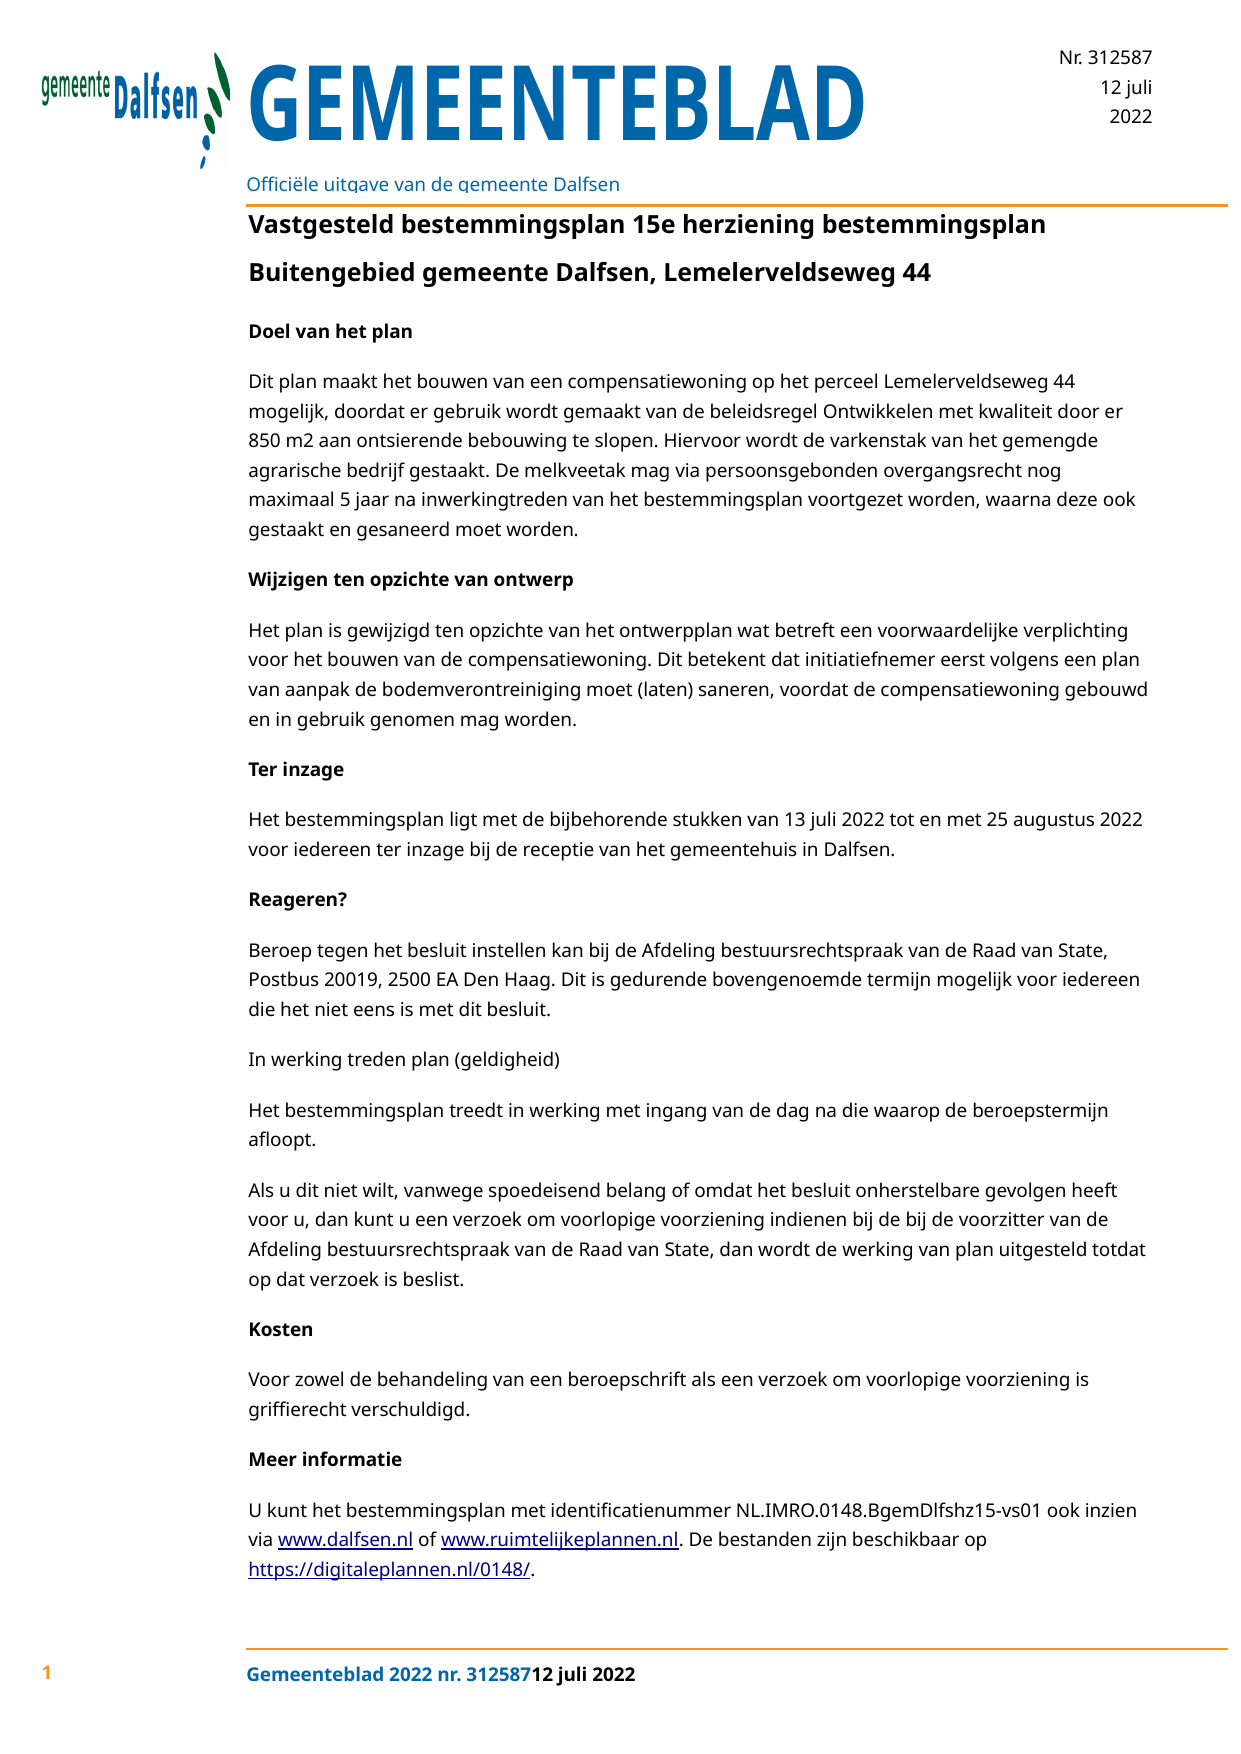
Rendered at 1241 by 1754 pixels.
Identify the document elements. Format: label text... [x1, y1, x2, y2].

text Het bestemmingsplan treedt in werking met ingang van de dag na die waarop de beroepstermijn afloopt. [248, 1097, 1152, 1152]
text Vastgesteld bestemmingsplan 15e herziening bestemmingsplan Buitengebied gemeente Dalfsen, Lemelerveldseweg 44 [248, 207, 1152, 288]
text Voor zowel de behandeling van een beroepschrift als een verzoek om voorlopige voorziening is griffierecht verschuldigd. [248, 1367, 1152, 1422]
text Meer informatie [248, 1447, 1152, 1472]
text Het plan is gewijzigd ten opzichte van het ontwerpplan wat betreft een voorwaardelijke verplichting voor het bouwen van de compensatiewoning. Dit betekent dat initiatiefnemer eerst volgens een plan van aanpak de bodemverontreiniging moet (laten) saneren, voordat de compensatiewoning gebouwd en in gebruik genomen mag worden. [248, 617, 1152, 732]
text Dit plan maakt het bouwen van een compensatiewoning op het perceel Lemelerveldseweg 44 mogelijk, doordat er gebruik wordt gemaakt van de beleidsregel Ontwikkelen met kwaliteit door er 850 m2 aan ontsierende bebouwing te slopen. Hiervoor wordt de varkenstak van het gemengde agrarische bedrijf gestaakt. De melkveetak mag via persoonsgebonden overgangsrecht nog maximaal 5 jaar na inwerkingtreden van het bestemmingsplan voortgezet worden, waarna deze ook gestaakt en gesaneerd moet worden. [248, 368, 1152, 542]
text Beroep tegen het besluit instellen kan bij de Afdeling bestuursrechtspraak van de Raad van State, Postbus 20019, 2500 EA Den Haag. Dit is gedurende bovengenoemde termijn mogelijk voor iedereen die het niet eens is met dit besluit. [248, 937, 1152, 1022]
text In werking treden plan (geldigheid) [248, 1047, 1152, 1072]
text Als u dit niet wilt, vanwege spoedeisend belang of omdat het besluit onherstelbare gevolgen heeft voor u, dan kunt u een verzoek om voorlopige voorziening indienen bij de bij de voorzitter van de Afdeling bestuursrechtspraak van de Raad van State, dan wordt de werking van plan uitgesteld totdat op dat verzoek is beslist. [248, 1177, 1152, 1292]
text Ter inzage [248, 756, 1152, 782]
text U kunt het bestemmingsplan met identificatienummer NL.IMRO.0148.BgemDlfshz15-vs01 ook inzien via www.dalfsen.nl of www.ruimtelijkeplannen.nl. De bestanden zijn beschikbaar op https://digitaleplannen.nl/0148/. [248, 1497, 1152, 1582]
text Reageren? [248, 887, 1152, 912]
text Kosten [248, 1316, 1152, 1342]
text Wijzigen ten opzichte van ontwerp [248, 567, 1152, 592]
picture [41, 47, 231, 172]
text Het bestemmingsplan ligt met de bijbehorende stukken van 13 juli 2022 tot en met 25 augustus 2022 voor iedereen ter inzage bij de receptie van het gemeentehuis in Dalfsen. [248, 807, 1152, 862]
text Doel van het plan [248, 318, 1152, 344]
